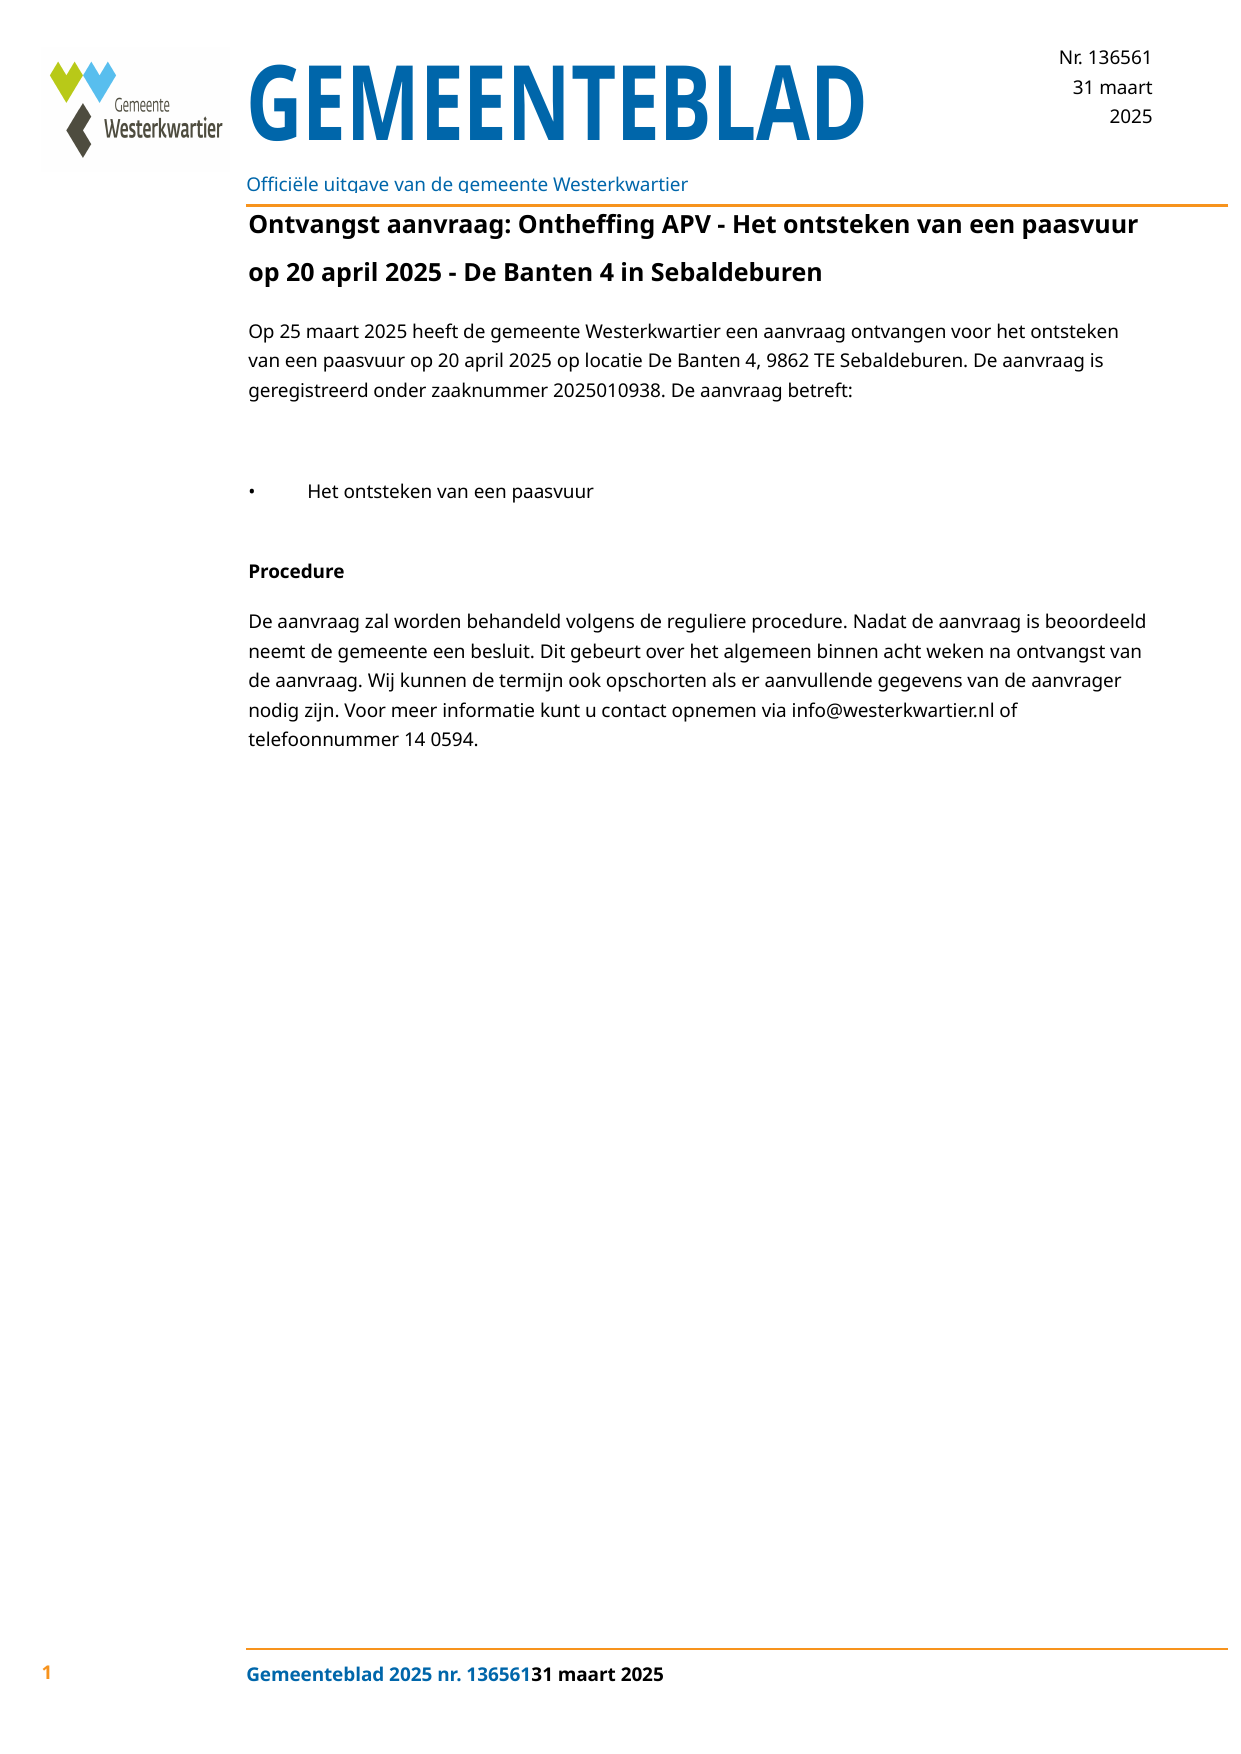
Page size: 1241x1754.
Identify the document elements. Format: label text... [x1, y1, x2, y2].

text Procedure [248, 558, 1152, 584]
list Het ontsteken van een paasvuur [248, 478, 1152, 504]
text De aanvraag zal worden behandeld volgens de reguliere procedure. Nadat de aanvraag is beoordeeld neemt de gemeente een besluit. Dit gebeurt over het algemeen binnen acht weken na ontvangst van de aanvraag. Wij kunnen de termijn ook opschorten als er aanvullende gegevens van de aanvrager nodig zijn. Voor meer informatie kunt u contact opnemen via info@westerkwartier.nl of telefoonnummer 14 0594. [248, 608, 1152, 752]
picture [41, 47, 231, 172]
text Ontvangst aanvraag: Ontheffing APV - Het ontsteken van een paasvuur op 20 april 2025 - De Banten 4 in Sebaldeburen [248, 207, 1152, 288]
text Op 25 maart 2025 heeft de gemeente Westerkwartier een aanvraag ontvangen voor het ontsteken van een paasvuur op 20 april 2025 op locatie De Banten 4, 9862 TE Sebaldeburen. De aanvraag is geregistreerd onder zaaknummer 2025010938. De aanvraag betreft: [248, 318, 1152, 403]
